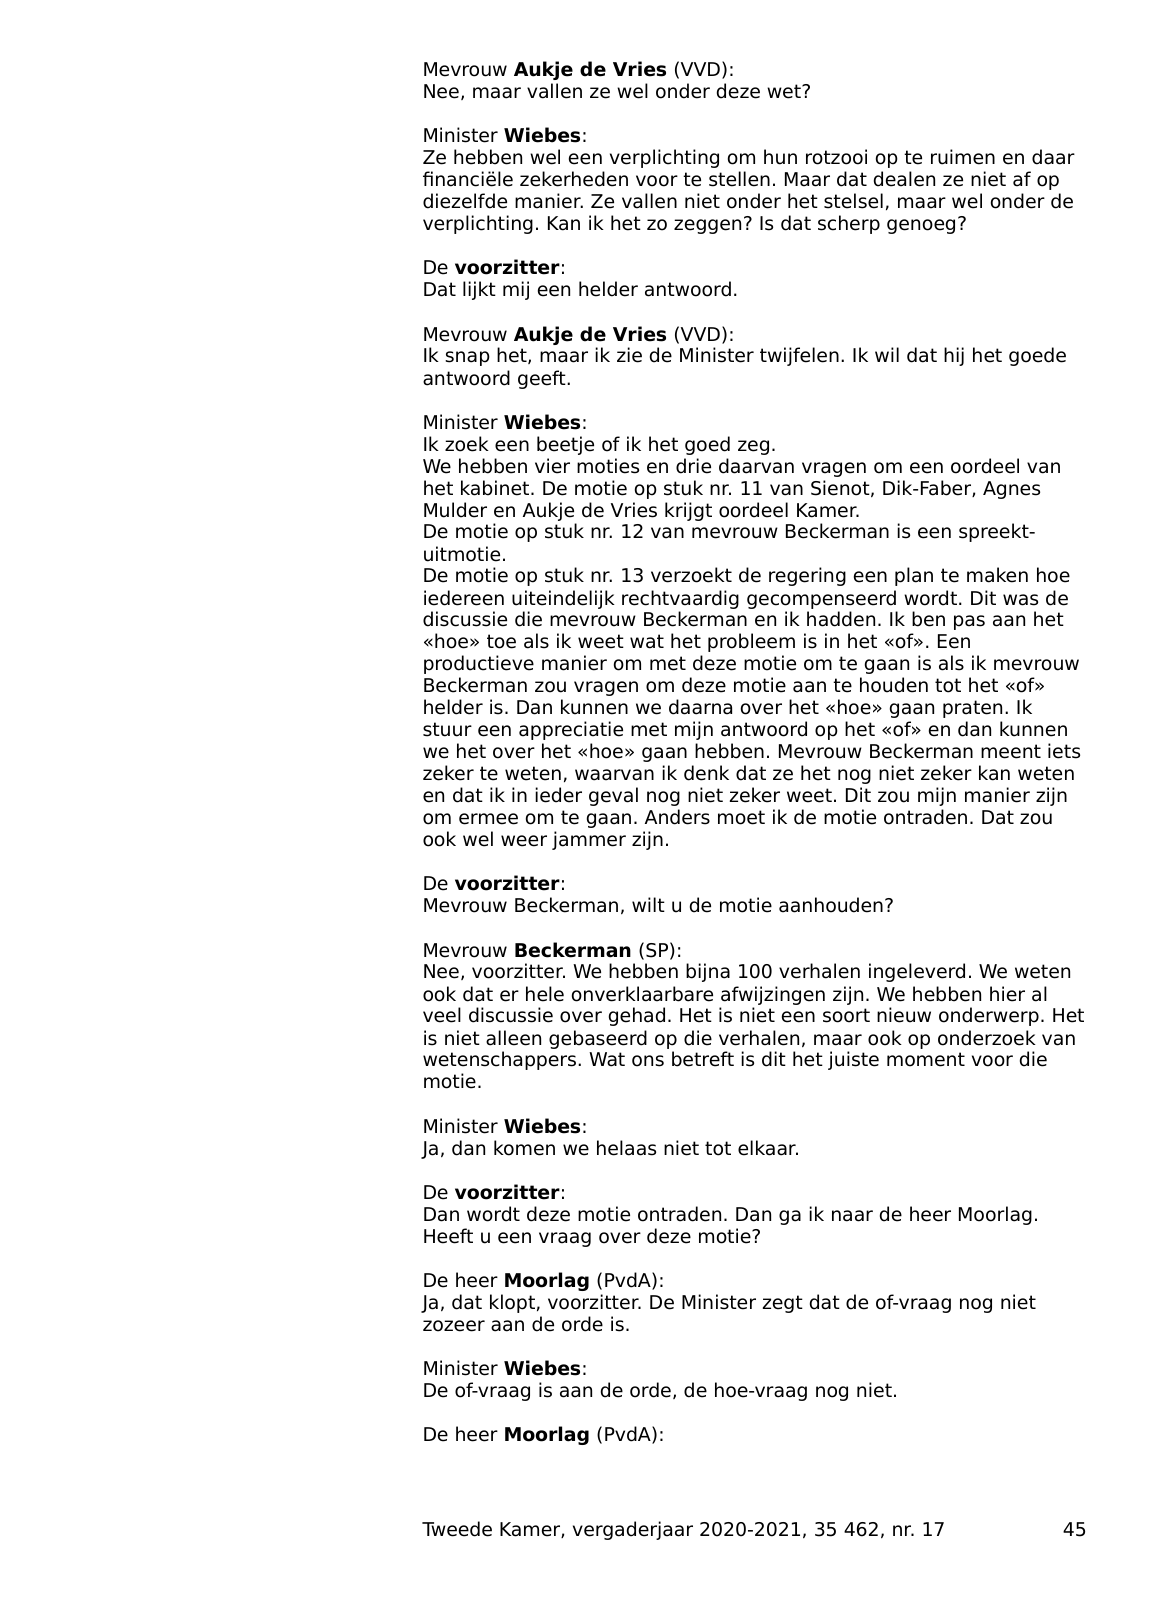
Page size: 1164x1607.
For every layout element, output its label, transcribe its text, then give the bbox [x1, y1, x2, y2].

text De heer Moorlag (PvdA): [422, 1424, 1087, 1446]
text De voorzitter: [422, 1182, 1087, 1204]
text Ja, dan komen we helaas niet tot elkaar. [422, 1137, 1087, 1159]
text Minister Wiebes: [422, 125, 1087, 147]
text Dat lijkt mij een helder antwoord. [422, 279, 1087, 301]
text De heer Moorlag (PvdA): [422, 1270, 1087, 1292]
text De of-vraag is aan de orde, de hoe-vraag nog niet. [422, 1380, 1087, 1402]
text Dan wordt deze motie ontraden. Dan ga ik naar de heer Moorlag. Heeft u een vraag over deze motie? [422, 1204, 1087, 1248]
text Ik zoek een beetje of ik het goed zeg. [422, 433, 1087, 456]
text Mevrouw Aukje de Vries (VVD): [422, 323, 1087, 345]
text De motie op stuk nr. 13 verzoekt de regering een plan te maken hoe iedereen uiteindelijk rechtvaardig gecompenseerd wordt. Dit was de discussie die mevrouw Beckerman en ik hadden. Ik ben pas aan het «hoe» toe als ik weet wat het probleem is in het «of». Een productieve manier om met deze motie om te gaan is als ik mevrouw Beckerman zou vragen om deze motie aan te houden tot het «of» helder is. Dan kunnen we daarna over het «hoe» gaan praten. Ik stuur een appreciatie met mijn antwoord op het «of» en dan kunnen we het over het «hoe» gaan hebben. Mevrouw Beckerman meent iets zeker te weten, waarvan ik denk dat ze het nog niet zeker kan weten en dat ik in ieder geval nog niet zeker weet. Dit zou mijn manier zijn om ermee om te gaan. Anders moet ik de motie ontraden. Dat zou ook wel weer jammer zijn. [422, 565, 1087, 851]
text De voorzitter: [422, 257, 1087, 279]
text Minister Wiebes: [422, 1358, 1087, 1380]
text De motie op stuk nr. 12 van mevrouw Beckerman is een spreekt-uitmotie. [422, 521, 1087, 565]
text Nee, voorzitter. We hebben bijna 100 verhalen ingeleverd. We weten ook dat er hele onverklaarbare afwijzingen zijn. We hebben hier al veel discussie over gehad. Het is niet een soort nieuw onderwerp. Het is niet alleen gebaseerd op die verhalen, maar ook op onderzoek van wetenschappers. Wat ons betreft is dit het juiste moment voor die motie. [422, 961, 1087, 1093]
text Mevrouw Aukje de Vries (VVD): [422, 59, 1087, 81]
text De voorzitter: [422, 873, 1087, 895]
text Ja, dat klopt, voorzitter. De Minister zegt dat de of-vraag nog niet zozeer aan de orde is. [422, 1292, 1087, 1336]
text Mevrouw Beckerman (SP): [422, 939, 1087, 961]
text Mevrouw Beckerman, wilt u de motie aanhouden? [422, 895, 1087, 917]
text We hebben vier moties en drie daarvan vragen om een oordeel van het kabinet. De motie op stuk nr. 11 van Sienot, Dik-Faber, Agnes Mulder en Aukje de Vries krijgt oordeel Kamer. [422, 456, 1087, 521]
text Ik snap het, maar ik zie de Minister twijfelen. Ik wil dat hij het goede antwoord geeft. [422, 345, 1087, 389]
text Nee, maar vallen ze wel onder deze wet? [422, 81, 1087, 103]
text Ze hebben wel een verplichting om hun rotzooi op te ruimen en daar financiële zekerheden voor te stellen. Maar dat dealen ze niet af op diezelfde manier. Ze vallen niet onder het stelsel, maar wel onder de verplichting. Kan ik het zo zeggen? Is dat scherp genoeg? [422, 147, 1087, 235]
text Minister Wiebes: [422, 1116, 1087, 1137]
text Minister Wiebes: [422, 412, 1087, 433]
